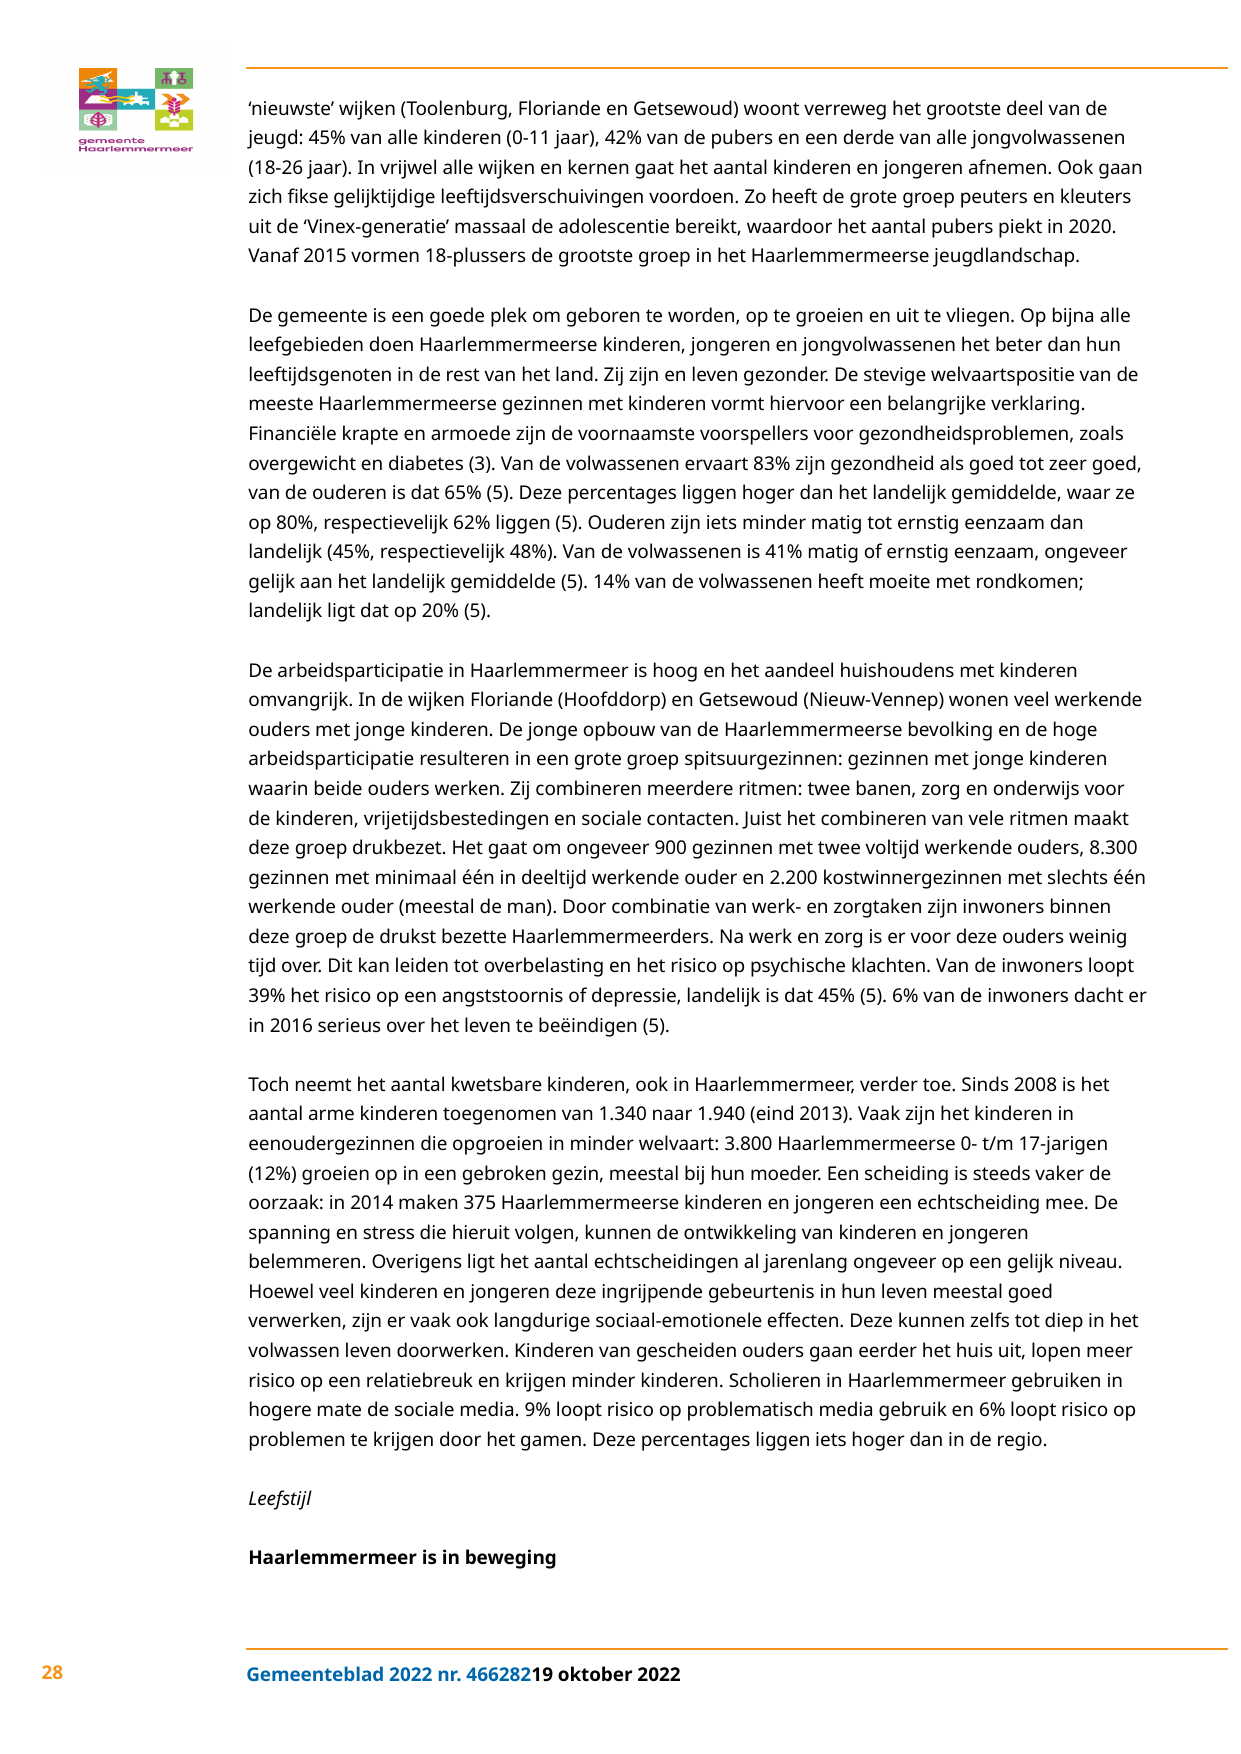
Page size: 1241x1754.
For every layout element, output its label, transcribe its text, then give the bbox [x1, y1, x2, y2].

text De gemeente is een goede plek om geboren te worden, op te groeien en uit te vliegen. Op bijna alle leefgebieden doen Haarlemmermeerse kinderen, jongeren en jongvolwassenen het beter dan hun leeftijdsgenoten in de rest van het land. Zij zijn en leven gezonder. De stevige welvaartspositie van de meeste Haarlemmermeerse gezinnen met kinderen vormt hiervoor een belangrijke verklaring. [248, 302, 1152, 416]
text Leefstijl [248, 1485, 1152, 1511]
text Hoewel veel kinderen en jongeren deze ingrijpende gebeurtenis in hun leven meestal goed verwerken, zijn er vaak ook langdurige sociaal-emotionele effecten. Deze kunnen zelfs tot diep in het volwassen leven doorwerken. Kinderen van gescheiden ouders gaan eerder het huis uit, lopen meer risico op een relatiebreuk en krijgen minder kinderen. Scholieren in Haarlemmermeer gebruiken in hogere mate de sociale media. 9% loopt risico op problematisch media gebruik en 6% loopt risico op problemen te krijgen door het gamen. Deze percentages liggen iets hoger dan in de regio. [248, 1278, 1152, 1452]
text Toch neemt het aantal kwetsbare kinderen, ook in Haarlemmermeer, verder toe. Sinds 2008 is het aantal arme kinderen toegenomen van 1.340 naar 1.940 (eind 2013). Vaak zijn het kinderen in eenoudergezinnen die opgroeien in minder welvaart: 3.800 Haarlemmermeerse 0- t/m 17-jarigen (12%) groeien op in een gebroken gezin, meestal bij hun moeder. Een scheiding is steeds vaker de oorzaak: in 2014 maken 375 Haarlemmermeerse kinderen en jongeren een echtscheiding mee. De spanning en stress die hieruit volgen, kunnen de ontwikkeling van kinderen en jongeren belemmeren. Overigens ligt het aantal echtscheidingen al jarenlang ongeveer op een gelijk niveau. [248, 1071, 1152, 1274]
picture [41, 47, 231, 172]
text De arbeidsparticipatie in Haarlemmermeer is hoog en het aandeel huishoudens met kinderen omvangrijk. In de wijken Floriande (Hoofddorp) en Getsewoud (Nieuw-Vennep) wonen veel werkende ouders met jonge kinderen. De jonge opbouw van de Haarlemmermeerse bevolking en de hoge arbeidsparticipatie resulteren in een grote groep spitsuurgezinnen: gezinnen met jonge kinderen waarin beide ouders werken. Zij combineren meerdere ritmen: twee banen, zorg en onderwijs voor de kinderen, vrijetijdsbestedingen en sociale contacten. Juist het combineren van vele ritmen maakt deze groep drukbezet. Het gaat om ongeveer 900 gezinnen met twee voltijd werkende ouders, 8.300 gezinnen met minimaal één in deeltijd werkende ouder en 2.200 kostwinnergezinnen met slechts één werkende ouder (meestal de man). Door combinatie van werk- en zorgtaken zijn inwoners binnen deze groep de drukst bezette Haarlemmermeerders. Na werk en zorg is er voor deze ouders weinig tijd over. Dit kan leiden tot overbelasting en het risico op psychische klachten. Van de inwoners loopt 39% het risico op een angststoornis of depressie, landelijk is dat 45% (5). 6% van de inwoners dacht er in 2016 serieus over het leven te beëindigen (5). [248, 657, 1152, 1038]
text Haarlemmermeer is in beweging [248, 1544, 1152, 1570]
text ‘nieuwste’ wijken (Toolenburg, Floriande en Getsewoud) woont verreweg het grootste deel van de jeugd: 45% van alle kinderen (0-11 jaar), 42% van de pubers en een derde van alle jongvolwassenen (18-26 jaar). In vrijwel alle wijken en kernen gaat het aantal kinderen en jongeren afnemen. Ook gaan zich fikse gelijktijdige leeftijdsverschuivingen voordoen. Zo heeft de grote groep peuters en kleuters uit de ‘Vinex-generatie’ massaal de adolescentie bereikt, waardoor het aantal pubers piekt in 2020. Vanaf 2015 vormen 18-plussers de grootste groep in het Haarlemmermeerse jeugdlandschap. [248, 95, 1152, 268]
text Financiële krapte en armoede zijn de voornaamste voorspellers voor gezondheidsproblemen, zoals overgewicht en diabetes (3). Van de volwassenen ervaart 83% zijn gezondheid als goed tot zeer goed, van de ouderen is dat 65% (5). Deze percentages liggen hoger dan het landelijk gemiddelde, waar ze op 80%, respectievelijk 62% liggen (5). Ouderen zijn iets minder matig tot ernstig eenzaam dan landelijk (45%, respectievelijk 48%). Van de volwassenen is 41% matig of ernstig eenzaam, ongeveer gelijk aan het landelijk gemiddelde (5). 14% van de volwassenen heeft moeite met rondkomen; landelijk ligt dat op 20% (5). [248, 420, 1152, 623]
